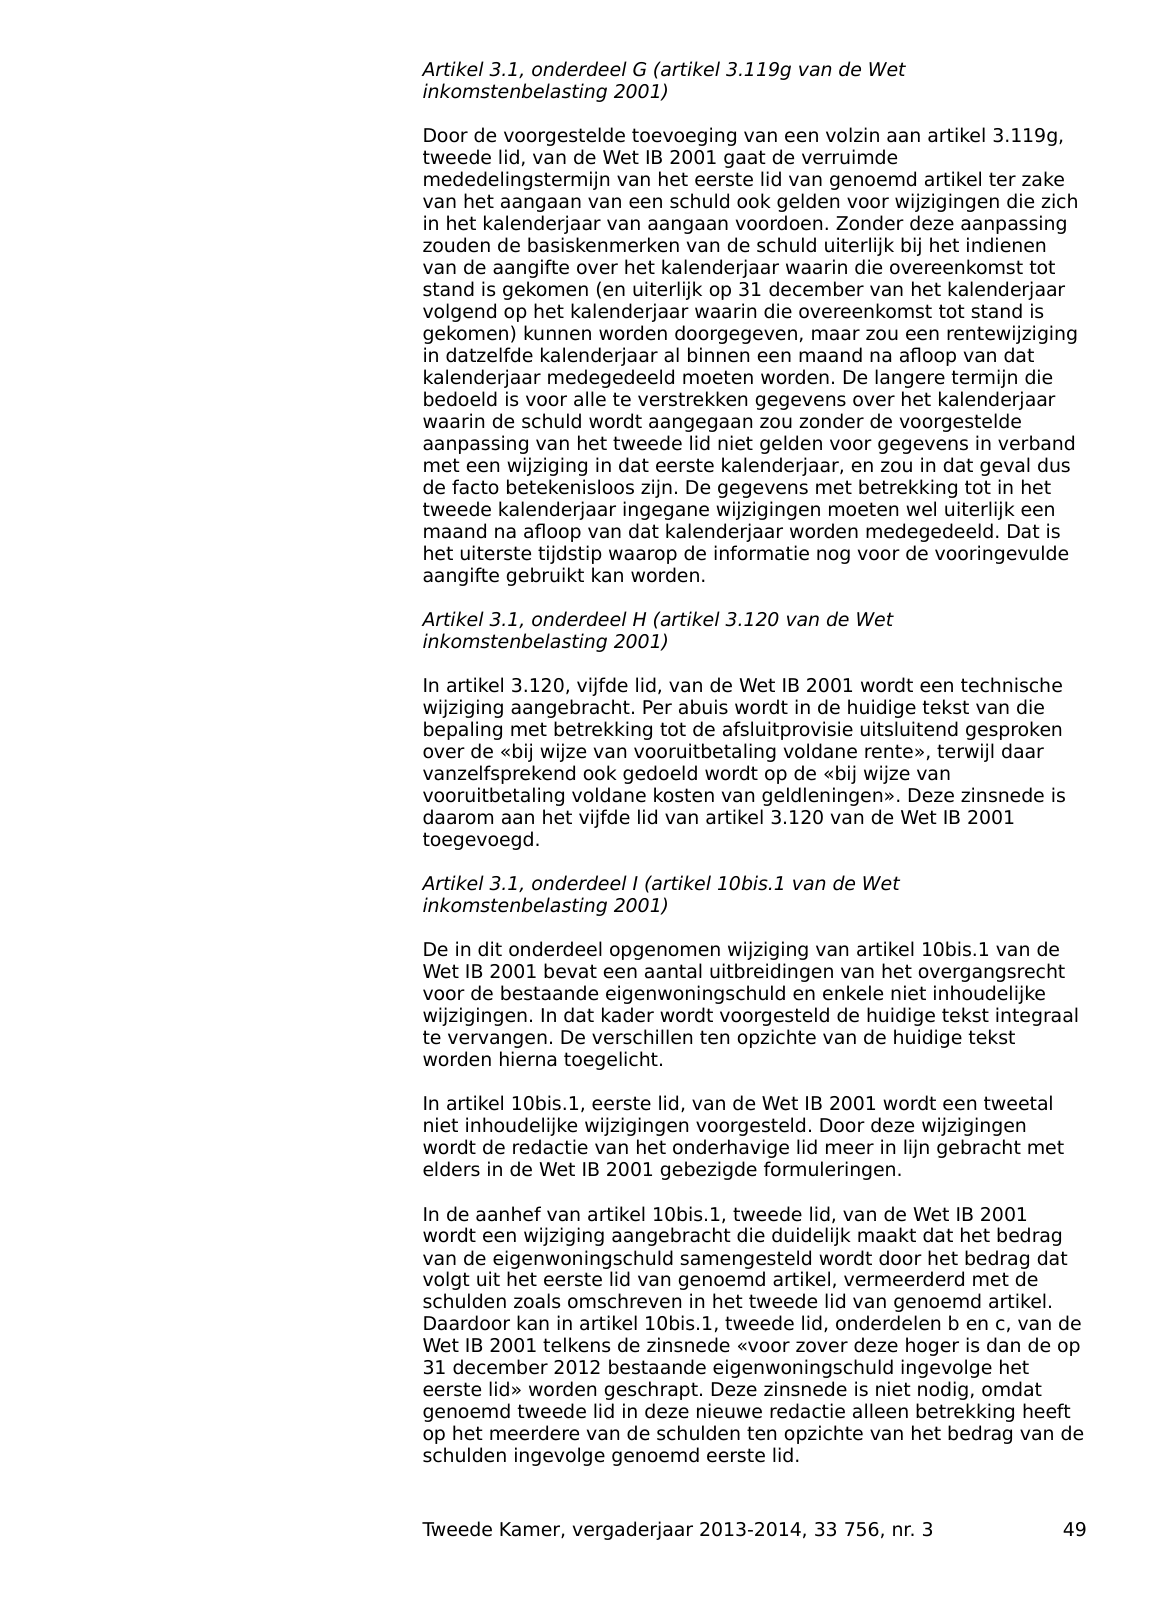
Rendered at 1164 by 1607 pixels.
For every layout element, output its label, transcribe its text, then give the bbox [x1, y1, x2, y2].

text Door de voorgestelde toevoeging van een volzin aan artikel 3.119g, tweede lid, van de Wet IB 2001 gaat de verruimde mededelingstermijn van het eerste lid van genoemd artikel ter zake van het aangaan van een schuld ook gelden voor wijzigingen die zich in het kalenderjaar van aangaan voordoen. Zonder deze aanpassing zouden de basiskenmerken van de schuld uiterlijk bij het indienen van de aangifte over het kalenderjaar waarin die overeenkomst tot stand is gekomen (en uiterlijk op 31 december van het kalenderjaar volgend op het kalenderjaar waarin die overeenkomst tot stand is gekomen) kunnen worden doorgegeven, maar zou een rentewijziging in datzelfde kalenderjaar al binnen een maand na afloop van dat kalenderjaar medegedeeld moeten worden. De langere termijn die bedoeld is voor alle te verstrekken gegevens over het kalenderjaar waarin de schuld wordt aangegaan zou zonder de voorgestelde aanpassing van het tweede lid niet gelden voor gegevens in verband met een wijziging in dat eerste kalenderjaar, en zou in dat geval dus de facto betekenisloos zijn. De gegevens met betrekking tot in het tweede kalenderjaar ingegane wijzigingen moeten wel uiterlijk een maand na afloop van dat kalenderjaar worden medegedeeld. Dat is het uiterste tijdstip waarop de informatie nog voor de vooringevulde aangifte gebruikt kan worden. [422, 125, 1087, 587]
text De in dit onderdeel opgenomen wijziging van artikel 10bis.1 van de Wet IB 2001 bevat een aantal uitbreidingen van het overgangsrecht voor de bestaande eigenwoningschuld en enkele niet inhoudelijke wijzigingen. In dat kader wordt voorgesteld de huidige tekst integraal te vervangen. De verschillen ten opzichte van de huidige tekst worden hierna toegelicht. [422, 939, 1087, 1071]
subtitle Artikel 3.1, onderdeel I (artikel 10bis.1 van de Wet inkomstenbelasting 2001) [422, 873, 1087, 917]
text In de aanhef van artikel 10bis.1, tweede lid, van de Wet IB 2001 wordt een wijziging aangebracht die duidelijk maakt dat het bedrag van de eigenwoningschuld samengesteld wordt door het bedrag dat volgt uit het eerste lid van genoemd artikel, vermeerderd met de schulden zoals omschreven in het tweede lid van genoemd artikel. Daardoor kan in artikel 10bis.1, tweede lid, onderdelen b en c, van de Wet IB 2001 telkens de zinsnede «voor zover deze hoger is dan de op 31 december 2012 bestaande eigenwoningschuld ingevolge het eerste lid» worden geschrapt. Deze zinsnede is niet nodig, omdat genoemd tweede lid in deze nieuwe redactie alleen betrekking heeft op het meerdere van de schulden ten opzichte van het bedrag van de schulden ingevolge genoemd eerste lid. [422, 1203, 1087, 1467]
subtitle Artikel 3.1, onderdeel G (artikel 3.119g van de Wet inkomstenbelasting 2001) [422, 59, 1087, 103]
text In artikel 10bis.1, eerste lid, van de Wet IB 2001 wordt een tweetal niet inhoudelijke wijzigingen voorgesteld. Door deze wijzigingen wordt de redactie van het onderhavige lid meer in lijn gebracht met elders in de Wet IB 2001 gebezigde formuleringen. [422, 1093, 1087, 1181]
subtitle Artikel 3.1, onderdeel H (artikel 3.120 van de Wet inkomstenbelasting 2001) [422, 609, 1087, 653]
text In artikel 3.120, vijfde lid, van de Wet IB 2001 wordt een technische wijziging aangebracht. Per abuis wordt in de huidige tekst van die bepaling met betrekking tot de afsluitprovisie uitsluitend gesproken over de «bij wijze van vooruitbetaling voldane rente», terwijl daar vanzelfsprekend ook gedoeld wordt op de «bij wijze van vooruitbetaling voldane kosten van geldleningen». Deze zinsnede is daarom aan het vijfde lid van artikel 3.120 van de Wet IB 2001 toegevoegd. [422, 675, 1087, 851]
